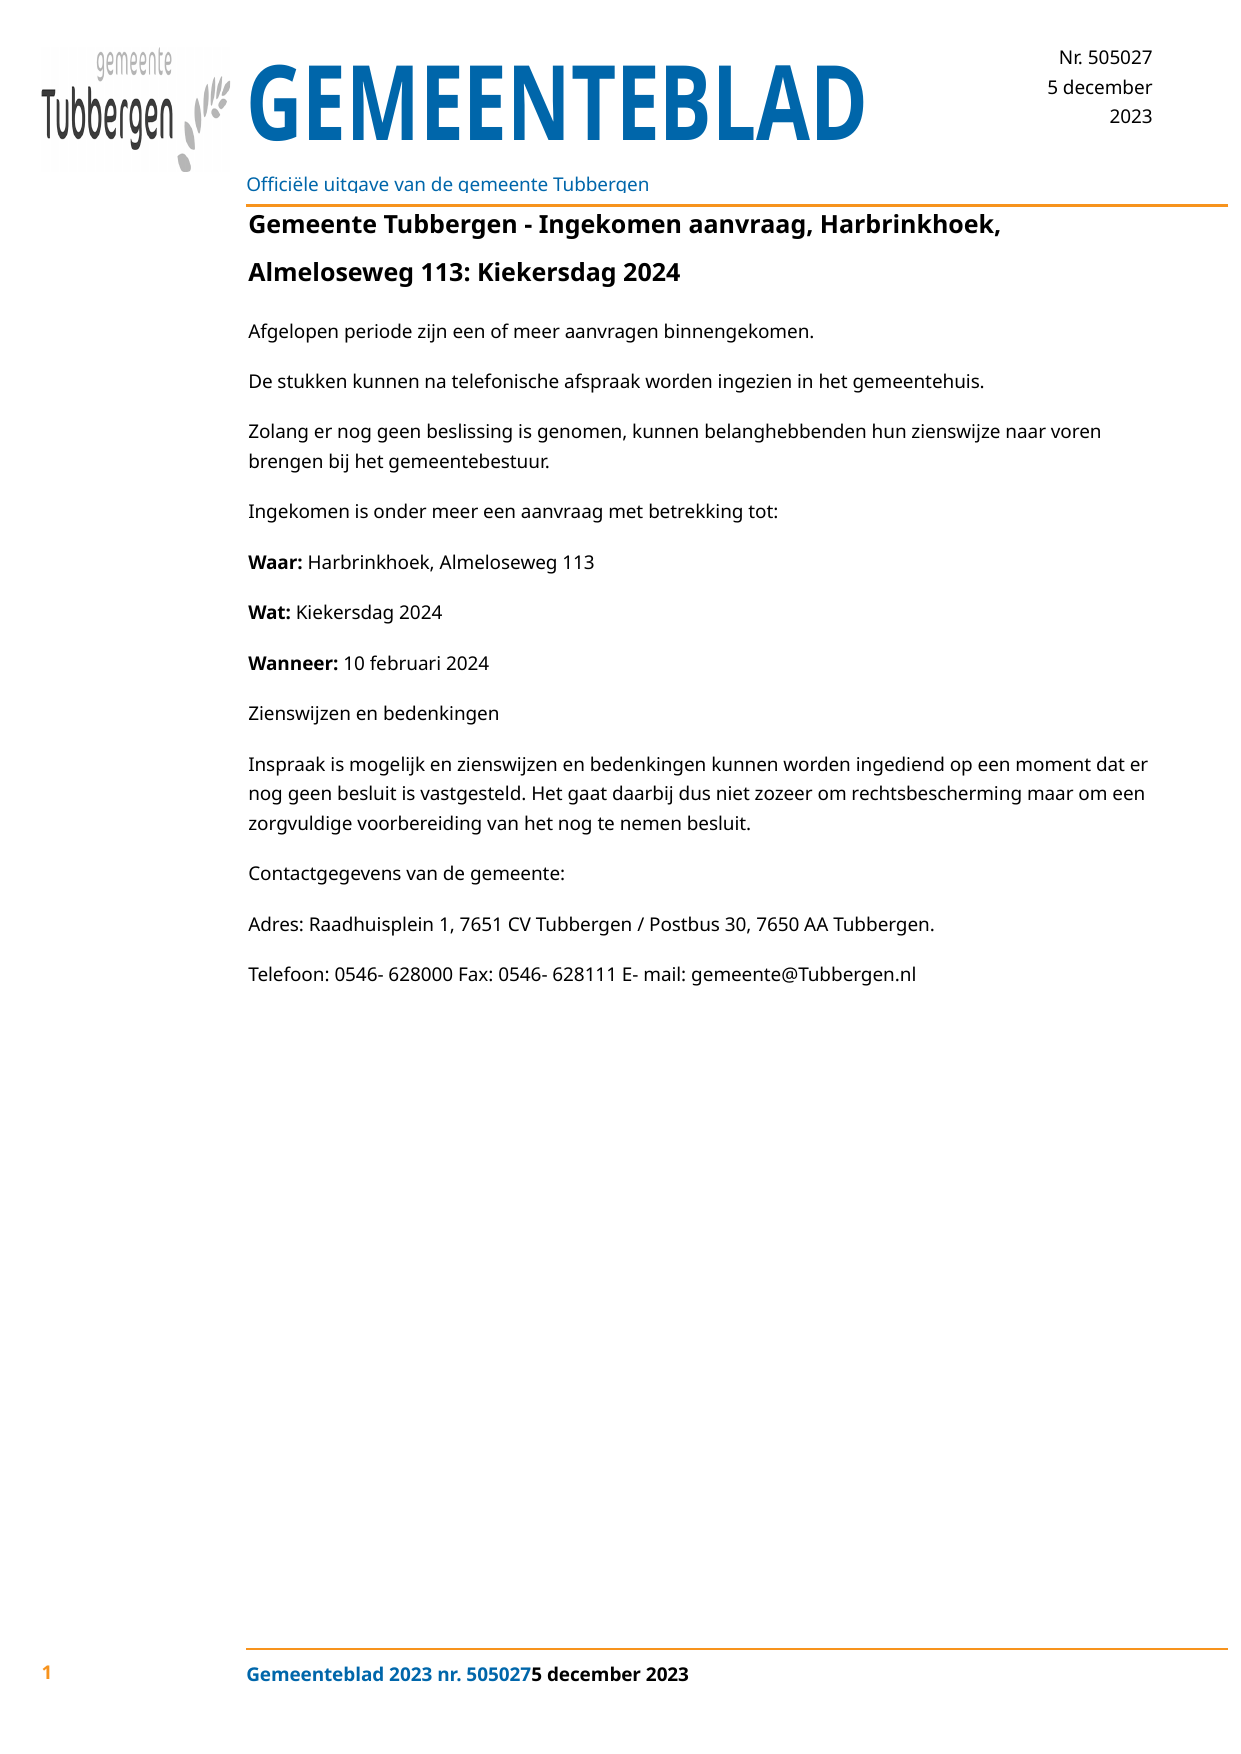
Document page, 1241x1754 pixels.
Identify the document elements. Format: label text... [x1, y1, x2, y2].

text Waar: Harbrinkhoek, Almeloseweg 113 [248, 549, 1152, 575]
text Zolang er nog geen beslissing is genomen, kunnen belanghebbenden hun zienswijze naar voren brengen bij het gemeentebestuur. [248, 419, 1152, 474]
text Telefoon: 0546- 628000 Fax: 0546- 628111 E- mail: gemeente@Tubbergen.nl [248, 961, 1152, 987]
text Ingekomen is onder meer een aanvraag met betrekking tot: [248, 499, 1152, 524]
text Afgelopen periode zijn een of meer aanvragen binnengekomen. [248, 318, 1152, 344]
text De stukken kunnen na telefonische afspraak worden ingezien in het gemeentehuis. [248, 368, 1152, 394]
text Gemeente Tubbergen - Ingekomen aanvraag, Harbrinkhoek, Almeloseweg 113: Kiekersdag 2024 [248, 207, 1152, 288]
text Contactgegevens van de gemeente: [248, 860, 1152, 886]
text Wanneer: 10 februari 2024 [248, 650, 1152, 676]
text Zienswijzen en bedenkingen [248, 700, 1152, 726]
picture [41, 47, 231, 172]
text Inspraak is mogelijk en zienswijzen en bedenkingen kunnen worden ingediend op een moment dat er nog geen besluit is vastgesteld. Het gaat daarbij dus niet zozeer om rechtsbescherming maar om een zorgvuldige voorbereiding van het nog te nemen besluit. [248, 751, 1152, 836]
text Adres: Raadhuisplein 1, 7651 CV Tubbergen / Postbus 30, 7650 AA Tubbergen. [248, 911, 1152, 937]
text Wat: Kiekersdag 2024 [248, 599, 1152, 625]
